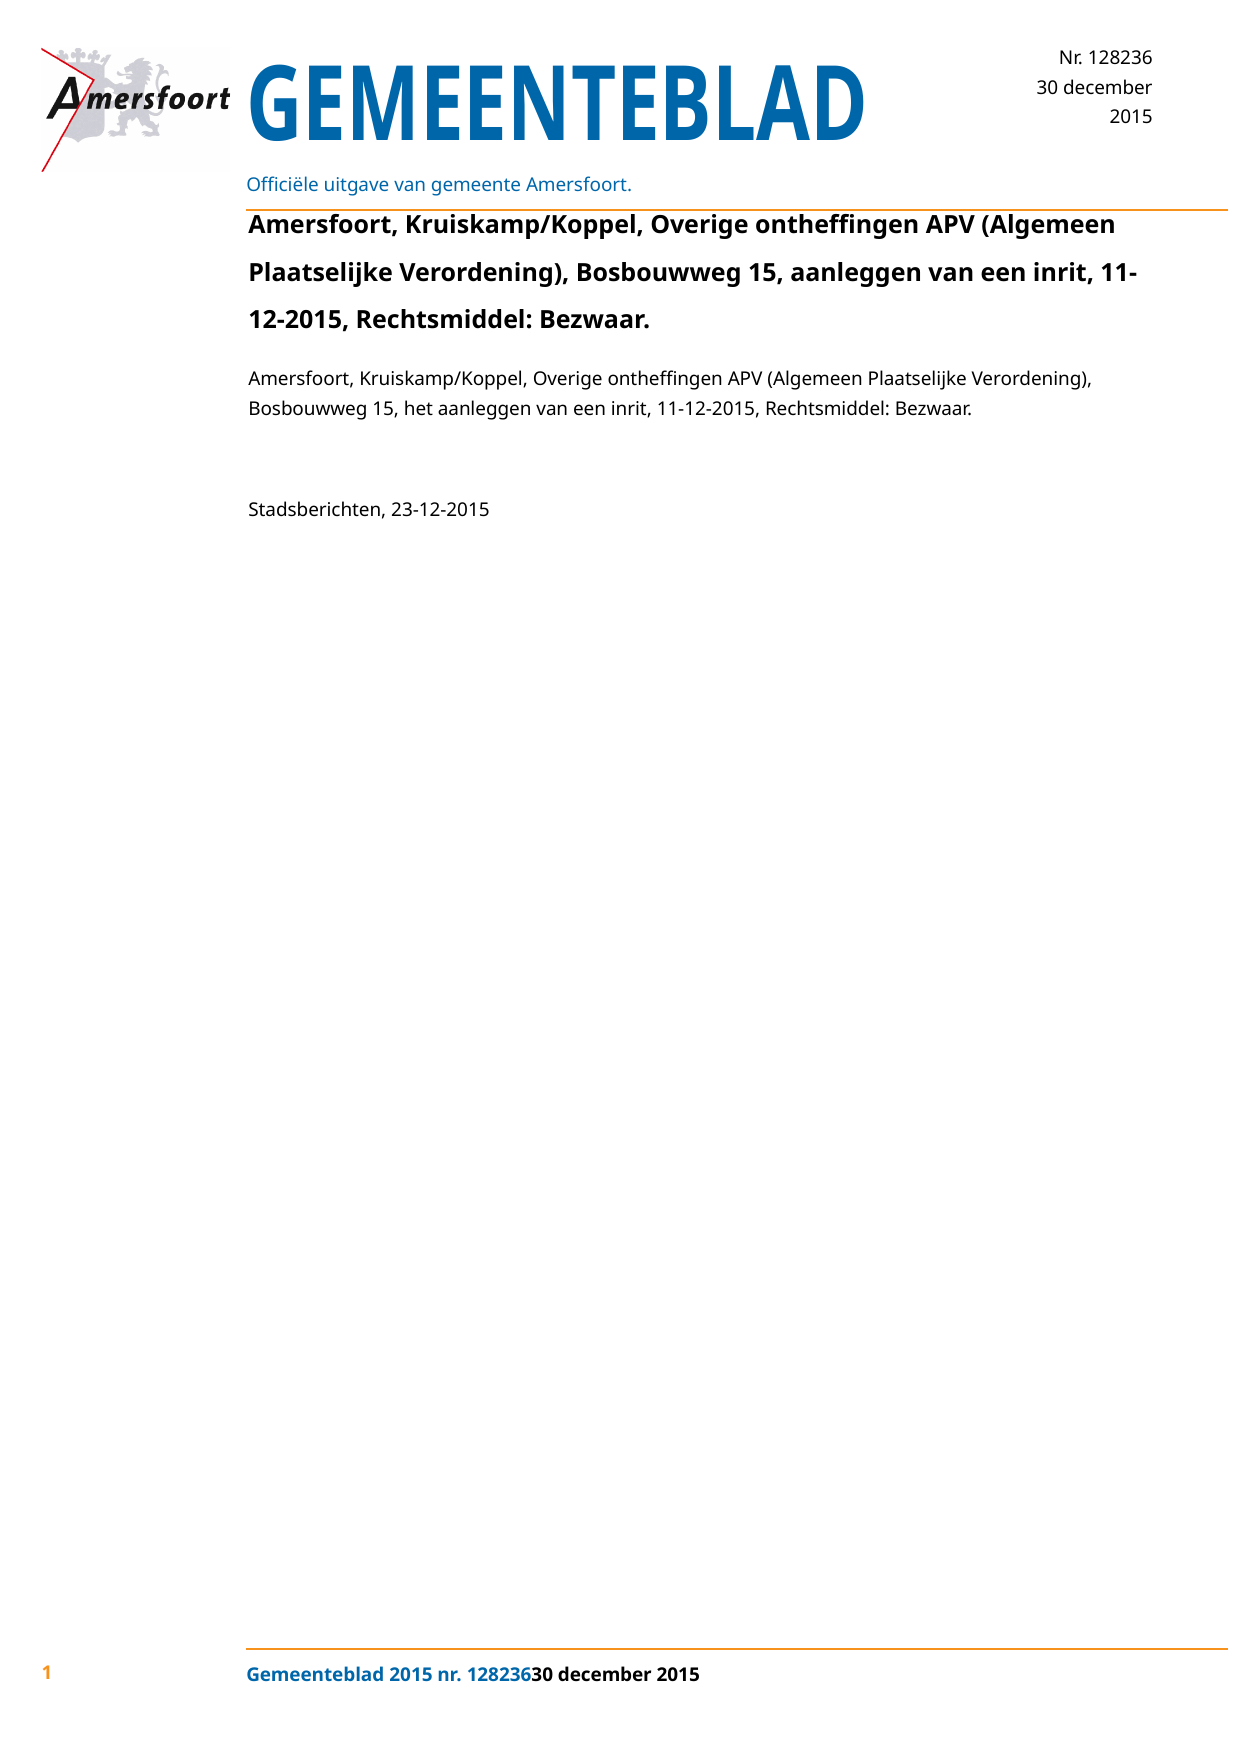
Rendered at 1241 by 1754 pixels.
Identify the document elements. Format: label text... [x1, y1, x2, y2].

text Amersfoort, Kruiskamp/Koppel, Overige ontheffingen APV (Algemeen Plaatselijke Verordening), Bosbouwweg 15, het aanleggen van een inrit, 11-12-2015, Rechtsmiddel: Bezwaar. [248, 366, 1152, 421]
text Stadsberichten, 23-12-2015 [248, 496, 1152, 522]
text Amersfoort, Kruiskamp/Koppel, Overige ontheffingen APV (Algemeen Plaatselijke Verordening), Bosbouwweg 15, aanleggen van een inrit, 11-12-2015, Rechtsmiddel: Bezwaar. [248, 211, 1152, 336]
picture [41, 47, 231, 172]
